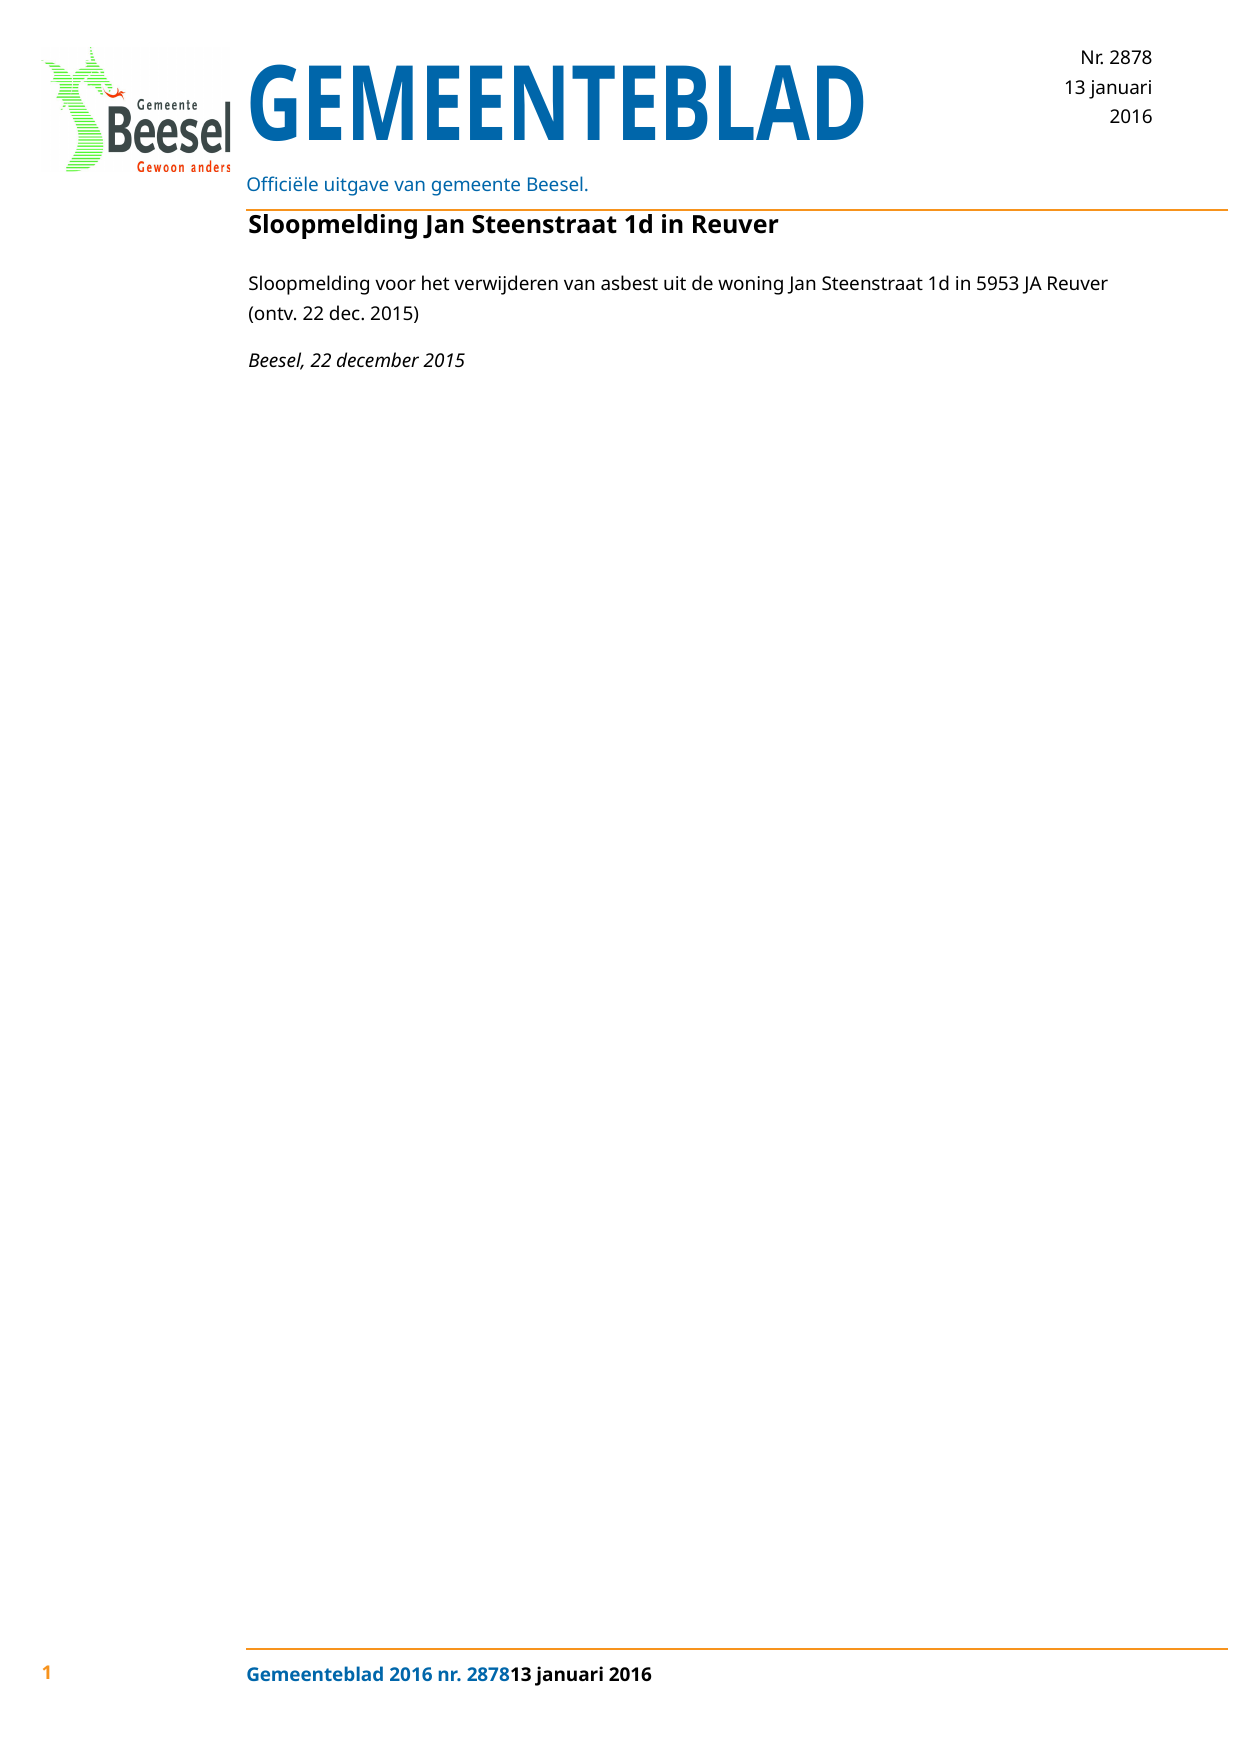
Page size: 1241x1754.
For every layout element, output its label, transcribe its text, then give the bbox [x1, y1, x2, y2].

text Beesel, 22 december 2015 [248, 348, 1152, 373]
picture [41, 47, 231, 172]
text Sloopmelding Jan Steenstraat 1d in Reuver [248, 211, 1152, 241]
text Sloopmelding voor het verwijderen van asbest uit de woning Jan Steenstraat 1d in 5953 JA Reuver (ontv. 22 dec. 2015) [248, 270, 1152, 326]
